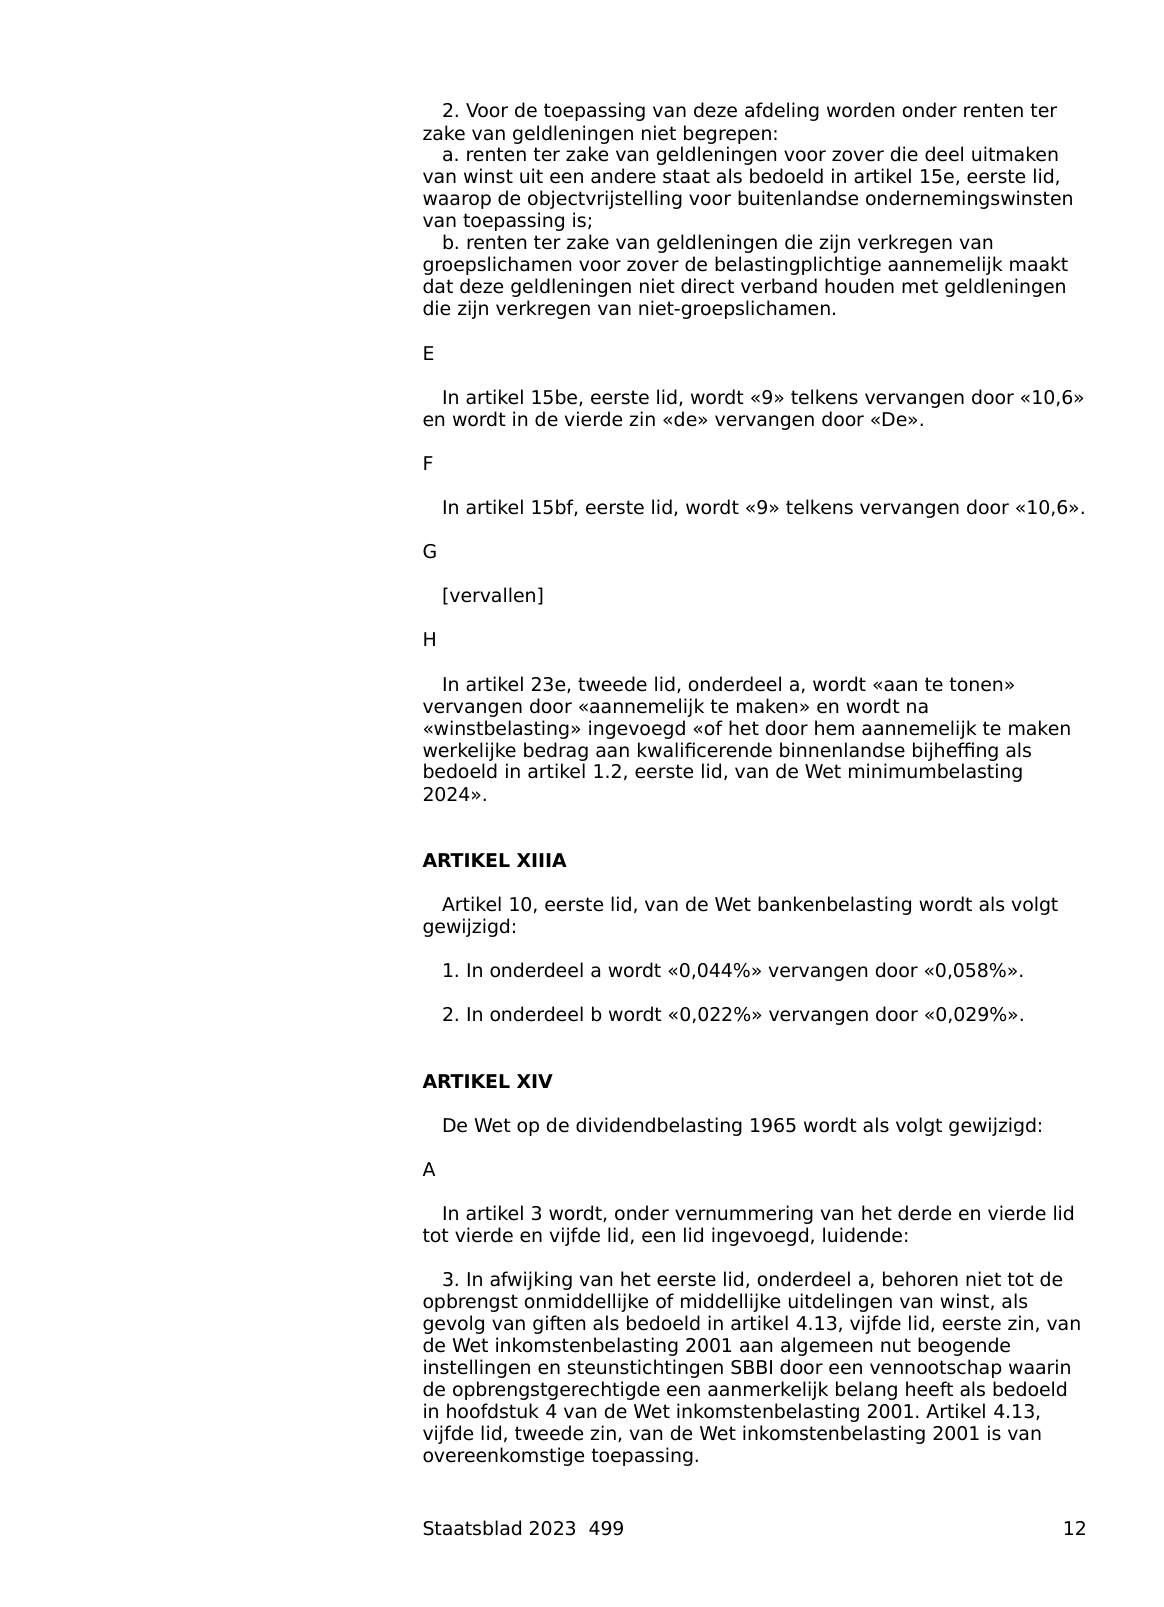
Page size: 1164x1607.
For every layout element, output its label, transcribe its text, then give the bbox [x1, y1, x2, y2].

text H [422, 629, 1087, 651]
text In artikel 15bf, eerste lid, wordt «9» telkens vervangen door «10,6». [422, 497, 1087, 519]
text E [422, 342, 1087, 364]
text 1. In onderdeel a wordt «0,044%» vervangen door «0,058%». [422, 960, 1087, 982]
text In artikel 15be, eerste lid, wordt «9» telkens vervangen door «10,6» en wordt in de vierde zin «de» vervangen door «De». [422, 387, 1087, 431]
text b. renten ter zake van geldleningen die zijn verkregen van groepslichamen voor zover de belastingplichtige aannemelijk maakt dat deze geldleningen niet direct verband houden met geldleningen die zijn verkregen van niet-groepslichamen. [422, 232, 1087, 320]
text F [422, 453, 1087, 475]
text In artikel 23e, tweede lid, onderdeel a, wordt «aan te tonen» vervangen door «aannemelijk te maken» en wordt na «winstbelasting» ingevoegd «of het door hem aannemelijk te maken werkelijke bedrag aan kwalificerende binnenlandse bijheffing als bedoeld in artikel 1.2, eerste lid, van de Wet minimumbelasting 2024». [422, 673, 1087, 805]
text G [422, 541, 1087, 563]
text Artikel 10, eerste lid, van de Wet bankenbelasting wordt als volgt gewijzigd: [422, 894, 1087, 938]
subtitle ARTIKEL XIV [422, 1071, 1087, 1093]
text De Wet op de dividendbelasting 1965 wordt als volgt gewijzigd: [422, 1115, 1087, 1137]
text a. renten ter zake van geldleningen voor zover die deel uitmaken van winst uit een andere staat als bedoeld in artikel 15e, eerste lid, waarop de objectvrijstelling voor buitenlandse ondernemingswinsten van toepassing is; [422, 144, 1087, 232]
text 3. In afwijking van het eerste lid, onderdeel a, behoren niet tot de opbrengst onmiddellijke of middellijke uitdelingen van winst, als gevolg van giften als bedoeld in artikel 4.13, vijfde lid, eerste zin, van de Wet inkomstenbelasting 2001 aan algemeen nut beogende instellingen en steunstichtingen SBBI door een vennootschap waarin de opbrengstgerechtigde een aanmerkelijk belang heeft als bedoeld in hoofdstuk 4 van de Wet inkomstenbelasting 2001. Artikel 4.13, vijfde lid, tweede zin, van de Wet inkomstenbelasting 2001 is van overeenkomstige toepassing. [422, 1269, 1087, 1467]
text 2. In onderdeel b wordt «0,022%» vervangen door «0,029%». [422, 1004, 1087, 1026]
text In artikel 3 wordt, onder vernummering van het derde en vierde lid tot vierde en vijfde lid, een lid ingevoegd, luidende: [422, 1203, 1087, 1247]
subtitle ARTIKEL XIIIA [422, 850, 1087, 872]
text 2. Voor de toepassing van deze afdeling worden onder renten ter zake van geldleningen niet begrepen: [422, 100, 1087, 144]
text [vervallen] [422, 585, 1087, 607]
text A [422, 1159, 1087, 1181]
